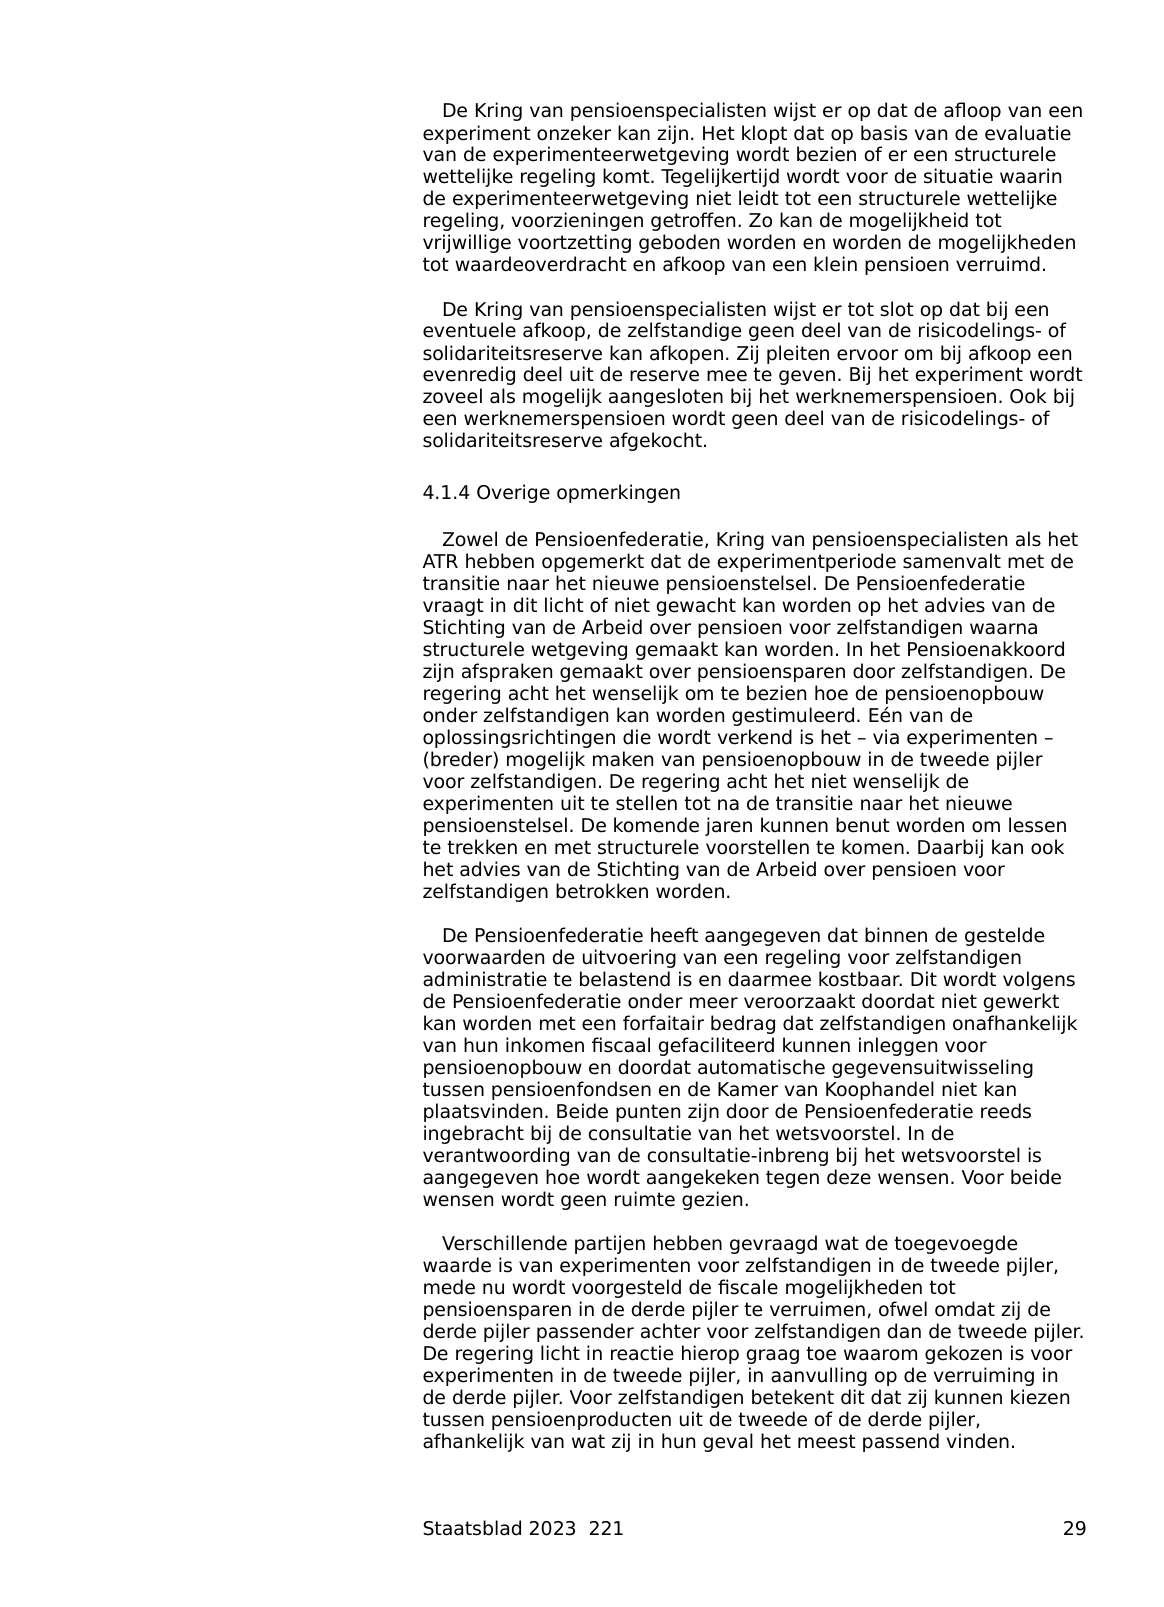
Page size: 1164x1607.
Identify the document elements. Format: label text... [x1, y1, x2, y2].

text De Pensioenfederatie heeft aangegeven dat binnen de gestelde voorwaarden de uitvoering van een regeling voor zelfstandigen administratie te belastend is en daarmee kostbaar. Dit wordt volgens de Pensioenfederatie onder meer veroorzaakt doordat niet gewerkt kan worden met een forfaitair bedrag dat zelfstandigen onafhankelijk van hun inkomen fiscaal gefaciliteerd kunnen inleggen voor pensioenopbouw en doordat automatische gegevensuitwisseling tussen pensioenfondsen en de Kamer van Koophandel niet kan plaatsvinden. Beide punten zijn door de Pensioenfederatie reeds ingebracht bij de consultatie van het wetsvoorstel. In de verantwoording van de consultatie-inbreng bij het wetsvoorstel is aangegeven hoe wordt aangekeken tegen deze wensen. Voor beide wensen wordt geen ruimte gezien. [422, 925, 1087, 1211]
text De Kring van pensioenspecialisten wijst er op dat de afloop van een experiment onzeker kan zijn. Het klopt dat op basis van de evaluatie van de experimenteerwetgeving wordt bezien of er een structurele wettelijke regeling komt. Tegelijkertijd wordt voor de situatie waarin de experimenteerwetgeving niet leidt tot een structurele wettelijke regeling, voorzieningen getroffen. Zo kan de mogelijkheid tot vrijwillige voortzetting geboden worden en worden de mogelijkheden tot waardeoverdracht en afkoop van een klein pensioen verruimd. [422, 100, 1087, 276]
text Zowel de Pensioenfederatie, Kring van pensioenspecialisten als het ATR hebben opgemerkt dat de experimentperiode samenvalt met de transitie naar het nieuwe pensioenstelsel. De Pensioenfederatie vraagt in dit licht of niet gewacht kan worden op het advies van de Stichting van de Arbeid over pensioen voor zelfstandigen waarna structurele wetgeving gemaakt kan worden. In het Pensioenakkoord zijn afspraken gemaakt over pensioensparen door zelfstandigen. De regering acht het wenselijk om te bezien hoe de pensioenopbouw onder zelfstandigen kan worden gestimuleerd. Eén van de oplossingsrichtingen die wordt verkend is het – via experimenten – (breder) mogelijk maken van pensioenopbouw in de tweede pijler voor zelfstandigen. De regering acht het niet wenselijk de experimenten uit te stellen tot na de transitie naar het nieuwe pensioenstelsel. De komende jaren kunnen benut worden om lessen te trekken en met structurele voorstellen te komen. Daarbij kan ook het advies van de Stichting van de Arbeid over pensioen voor zelfstandigen betrokken worden. [422, 529, 1087, 903]
text Verschillende partijen hebben gevraagd wat de toegevoegde waarde is van experimenten voor zelfstandigen in de tweede pijler, mede nu wordt voorgesteld de fiscale mogelijkheden tot pensioensparen in de derde pijler te verruimen, ofwel omdat zij de derde pijler passender achter voor zelfstandigen dan de tweede pijler. De regering licht in reactie hierop graag toe waarom gekozen is voor experimenten in de tweede pijler, in aanvulling op de verruiming in de derde pijler. Voor zelfstandigen betekent dit dat zij kunnen kiezen tussen pensioenproducten uit de tweede of de derde pijler, afhankelijk van wat zij in hun geval het meest passend vinden. [422, 1233, 1087, 1453]
text De Kring van pensioenspecialisten wijst er tot slot op dat bij een eventuele afkoop, de zelfstandige geen deel van de risicodelings- of solidariteitsreserve kan afkopen. Zij pleiten ervoor om bij afkoop een evenredig deel uit de reserve mee te geven. Bij het experiment wordt zoveel als mogelijk aangesloten bij het werknemerspensioen. Ook bij een werknemerspensioen wordt geen deel van de risicodelings- of solidariteitsreserve afgekocht. [422, 298, 1087, 452]
subtitle 4.1.4 Overige opmerkingen [422, 482, 1087, 504]
